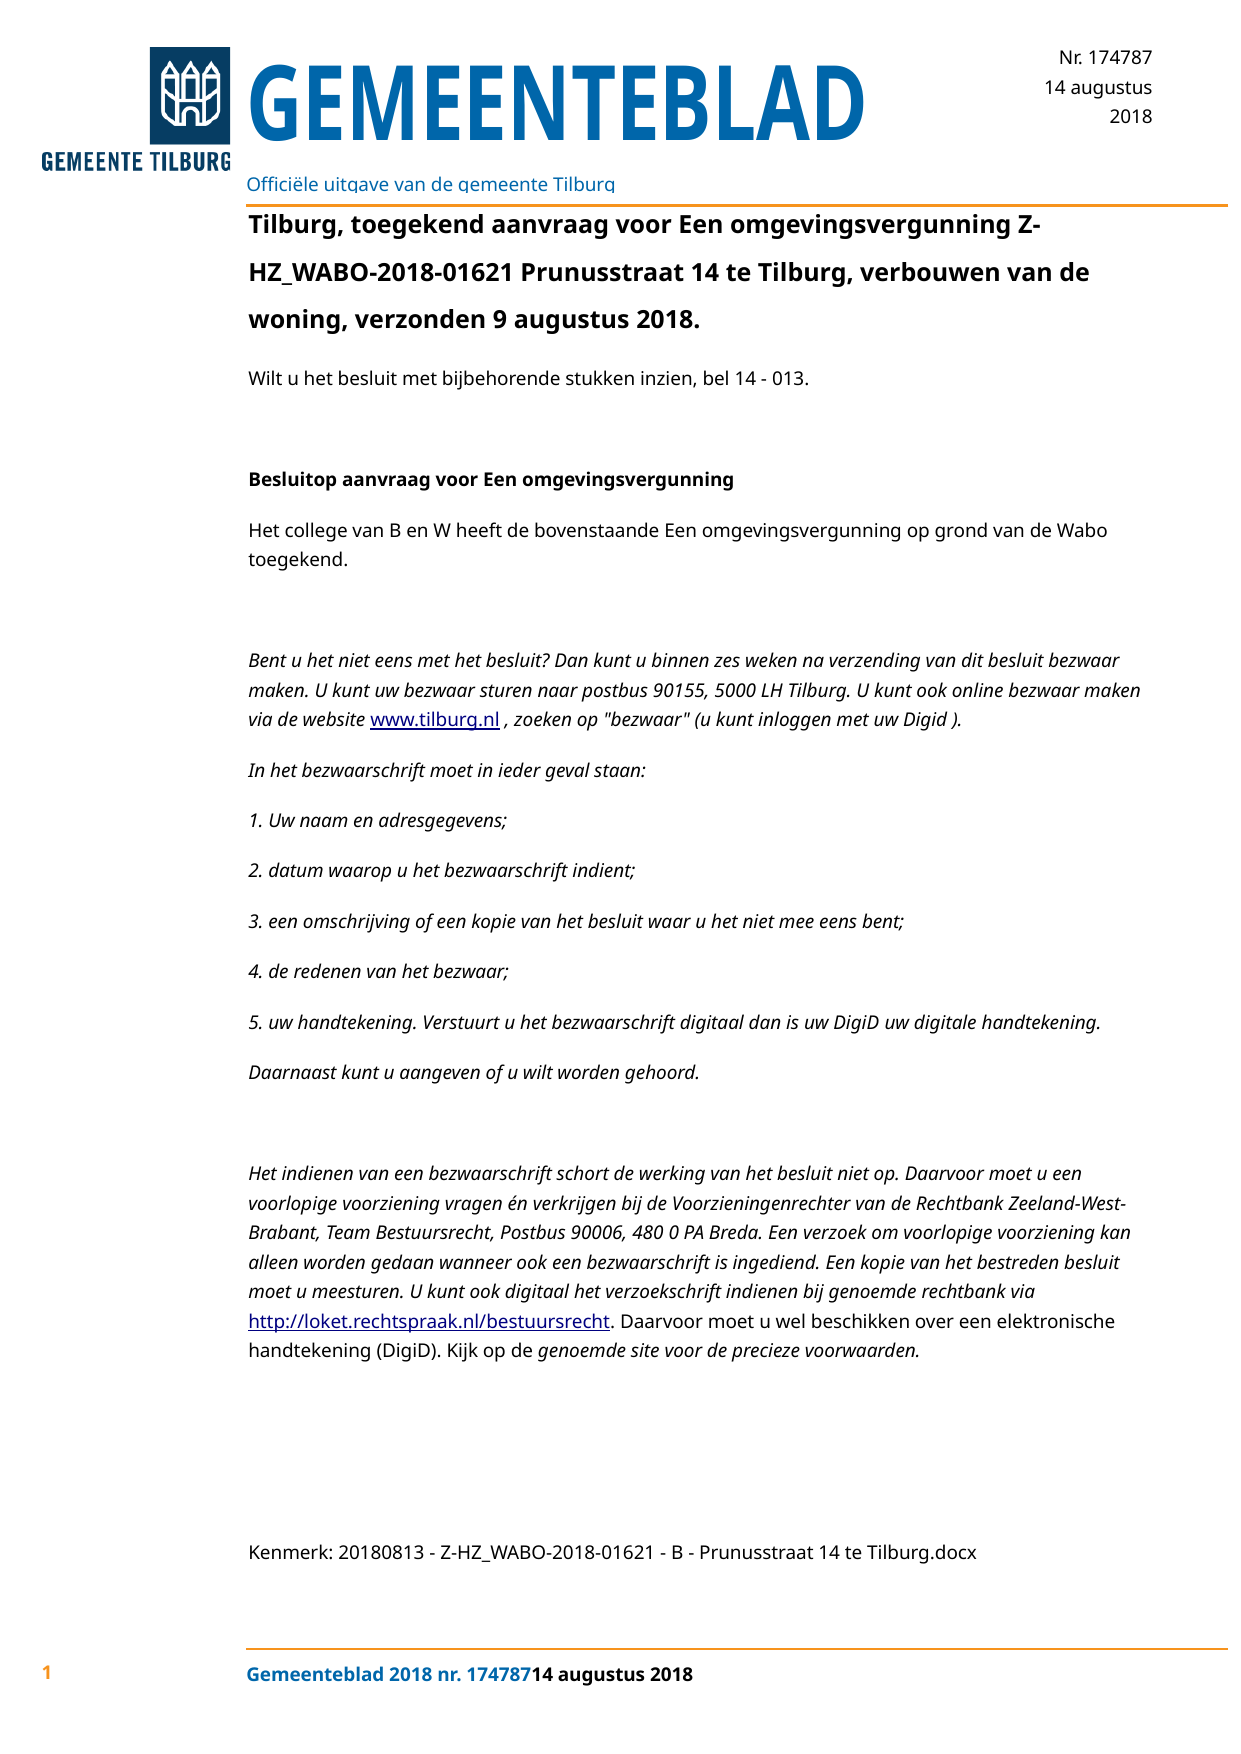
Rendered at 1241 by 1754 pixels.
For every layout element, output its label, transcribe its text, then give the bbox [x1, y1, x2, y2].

text Het college van B en W heeft de bovenstaande Een omgevingsvergunning op grond van de Wabo toegekend. [248, 517, 1152, 572]
text Kenmerk: 20180813 - Z-HZ_WABO-2018-01621 - B - Prunusstraat 14 te Tilburg.docx [248, 1539, 1152, 1565]
text 1. Uw naam en adresgegevens; [248, 807, 1152, 833]
text 4. de redenen van het bezwaar; [248, 958, 1152, 984]
text 5. uw handtekening. Verstuurt u het bezwaarschrift digitaal dan is uw DigiD uw digitale handtekening. [248, 1009, 1152, 1034]
text Bent u het niet eens met het besluit? Dan kunt u binnen zes weken na verzending van dit besluit bezwaar maken. U kunt uw bezwaar sturen naar postbus 90155, 5000 LH Tilburg. U kunt ook online bezwaar maken via de website www.tilburg.nl , zoeken op "bezwaar" (u kunt inloggen met uw Digid ). [248, 647, 1152, 732]
text Wilt u het besluit met bijbehorende stukken inzien, bel 14 - 013. [248, 366, 1152, 391]
text Besluitop aanvraag voor Een omgevingsvergunning [248, 466, 1152, 492]
text 3. een omschrijving of een kopie van het besluit waar u het niet mee eens bent; [248, 908, 1152, 934]
picture [41, 47, 231, 172]
text 2. datum waarop u het bezwaarschrift indient; [248, 858, 1152, 883]
text In het bezwaarschrift moet in ieder geval staan: [248, 757, 1152, 782]
text Het indienen van een bezwaarschrift schort de werking van het besluit niet op. Daarvoor moet u een voorlopige voorziening vragen én verkrijgen bij de Voorzieningenrechter van de Rechtbank Zeeland-West-Brabant, Team Bestuursrecht, Postbus 90006, 480 0 PA Breda. Een verzoek om voorlopige voorziening kan alleen worden gedaan wanneer ook een bezwaarschrift is ingediend. Een kopie van het bestreden besluit moet u meesturen. U kunt ook digitaal het verzoekschrift indienen bij genoemde rechtbank via http://loket.rechtspraak.nl/bestuursrecht. Daarvoor moet u wel beschikken over een elektronische handtekening (DigiD). Kijk op de genoemde site voor de precieze voorwaarden. [248, 1160, 1152, 1363]
text Tilburg, toegekend aanvraag voor Een omgevingsvergunning Z-HZ_WABO-2018-01621 Prunusstraat 14 te Tilburg, verbouwen van de woning, verzonden 9 augustus 2018. [248, 207, 1152, 336]
text Daarnaast kunt u aangeven of u wilt worden gehoord. [248, 1059, 1152, 1085]
